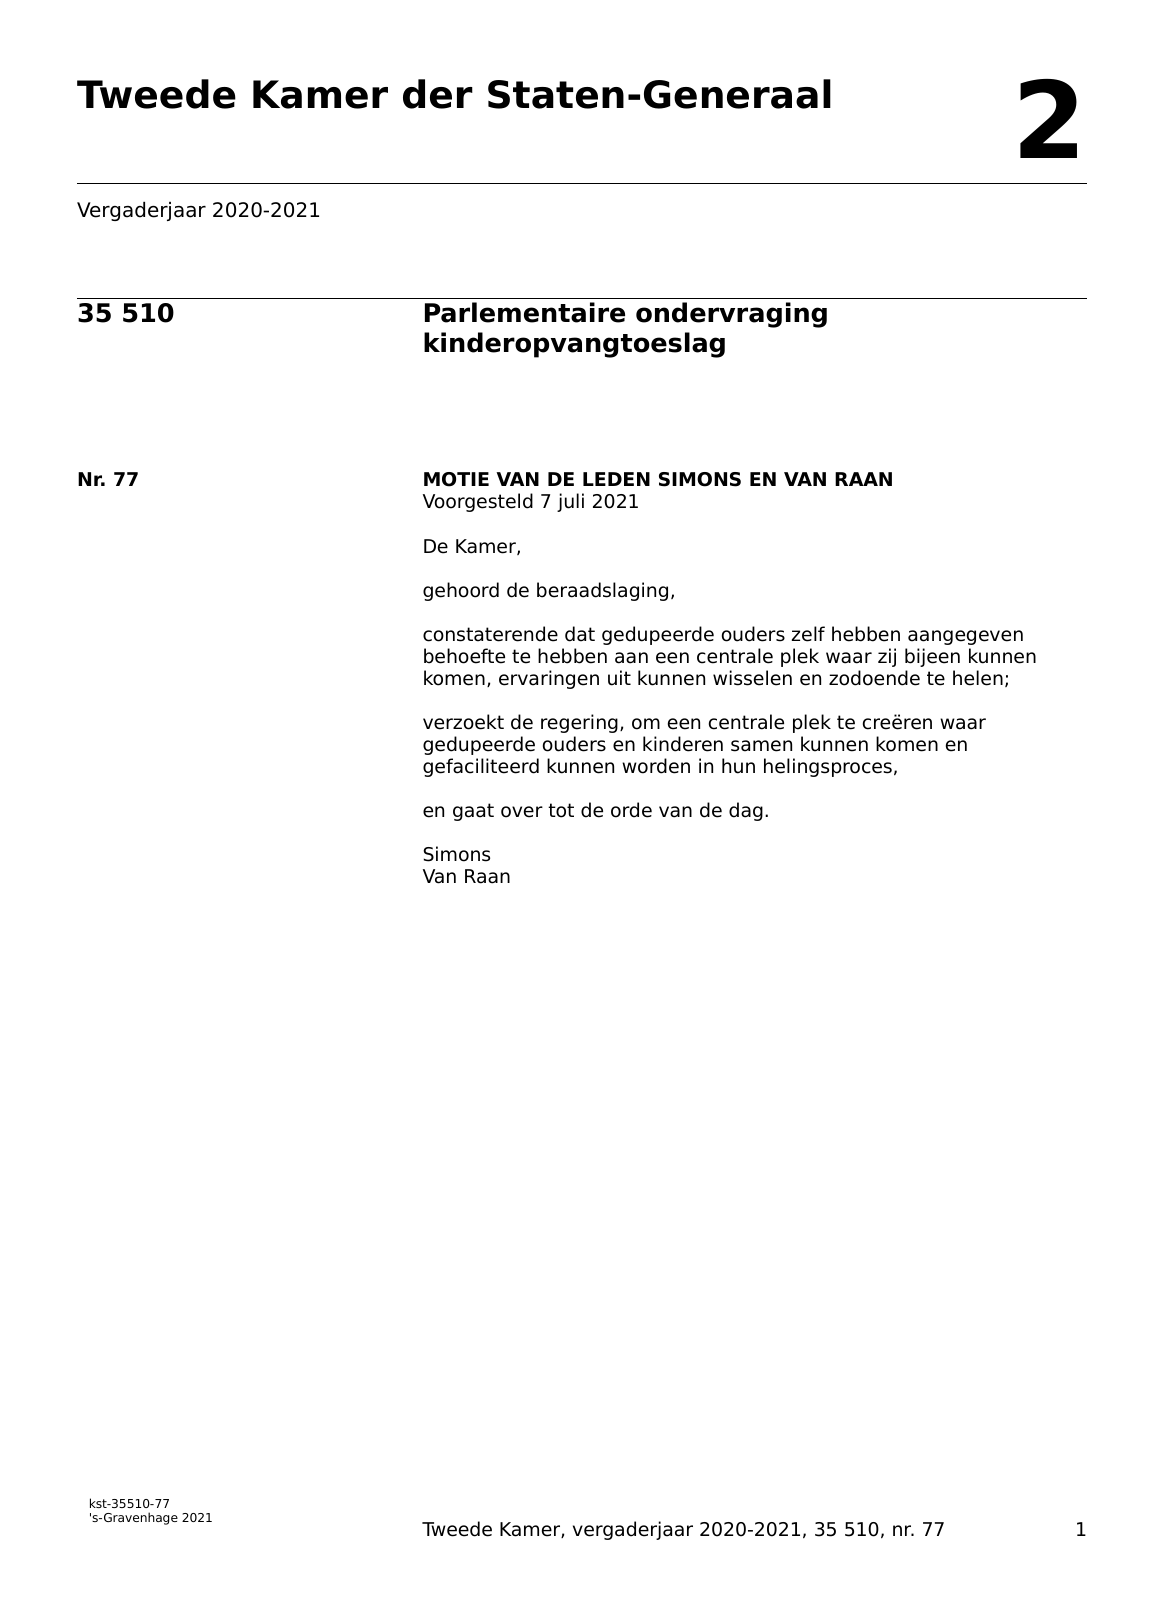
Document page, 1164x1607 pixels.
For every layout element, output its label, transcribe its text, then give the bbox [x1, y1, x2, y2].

text constaterende dat gedupeerde ouders zelf hebben aangegeven behoefte te hebben aan een centrale plek waar zij bijeen kunnen komen, ervaringen uit kunnen wisselen en zodoende te helen; [422, 624, 1087, 690]
subtitle Nr. 77 MOTIE VAN DE LEDEN SIMONS EN VAN RAAN [77, 469, 1087, 491]
text kst-35510-77 [88, 1497, 323, 1511]
table_cell Vergaderjaar 2020-2021 [77, 184, 1087, 298]
text verzoekt de regering, om een centrale plek te creëren waar gedupeerde ouders en kinderen samen kunnen komen en gefaciliteerd kunnen worden in hun helingsproces, [422, 712, 1087, 778]
text Van Raan [422, 866, 1087, 888]
table_header 2 [886, 59, 1087, 183]
text Voorgesteld 7 juli 2021 [422, 491, 1087, 513]
text gehoord de beraadslaging, [422, 580, 1087, 602]
text Simons [422, 844, 1087, 866]
text De Kamer, [422, 536, 1087, 557]
text en gaat over tot de orde van de dag. [422, 800, 1087, 822]
table_header Tweede Kamer der Staten-Generaal [77, 59, 886, 183]
text 's-Gravenhage 2021 [88, 1511, 323, 1525]
subtitle 35 510 Parlementaire ondervraging kinderopvangtoeslag [77, 299, 1087, 358]
